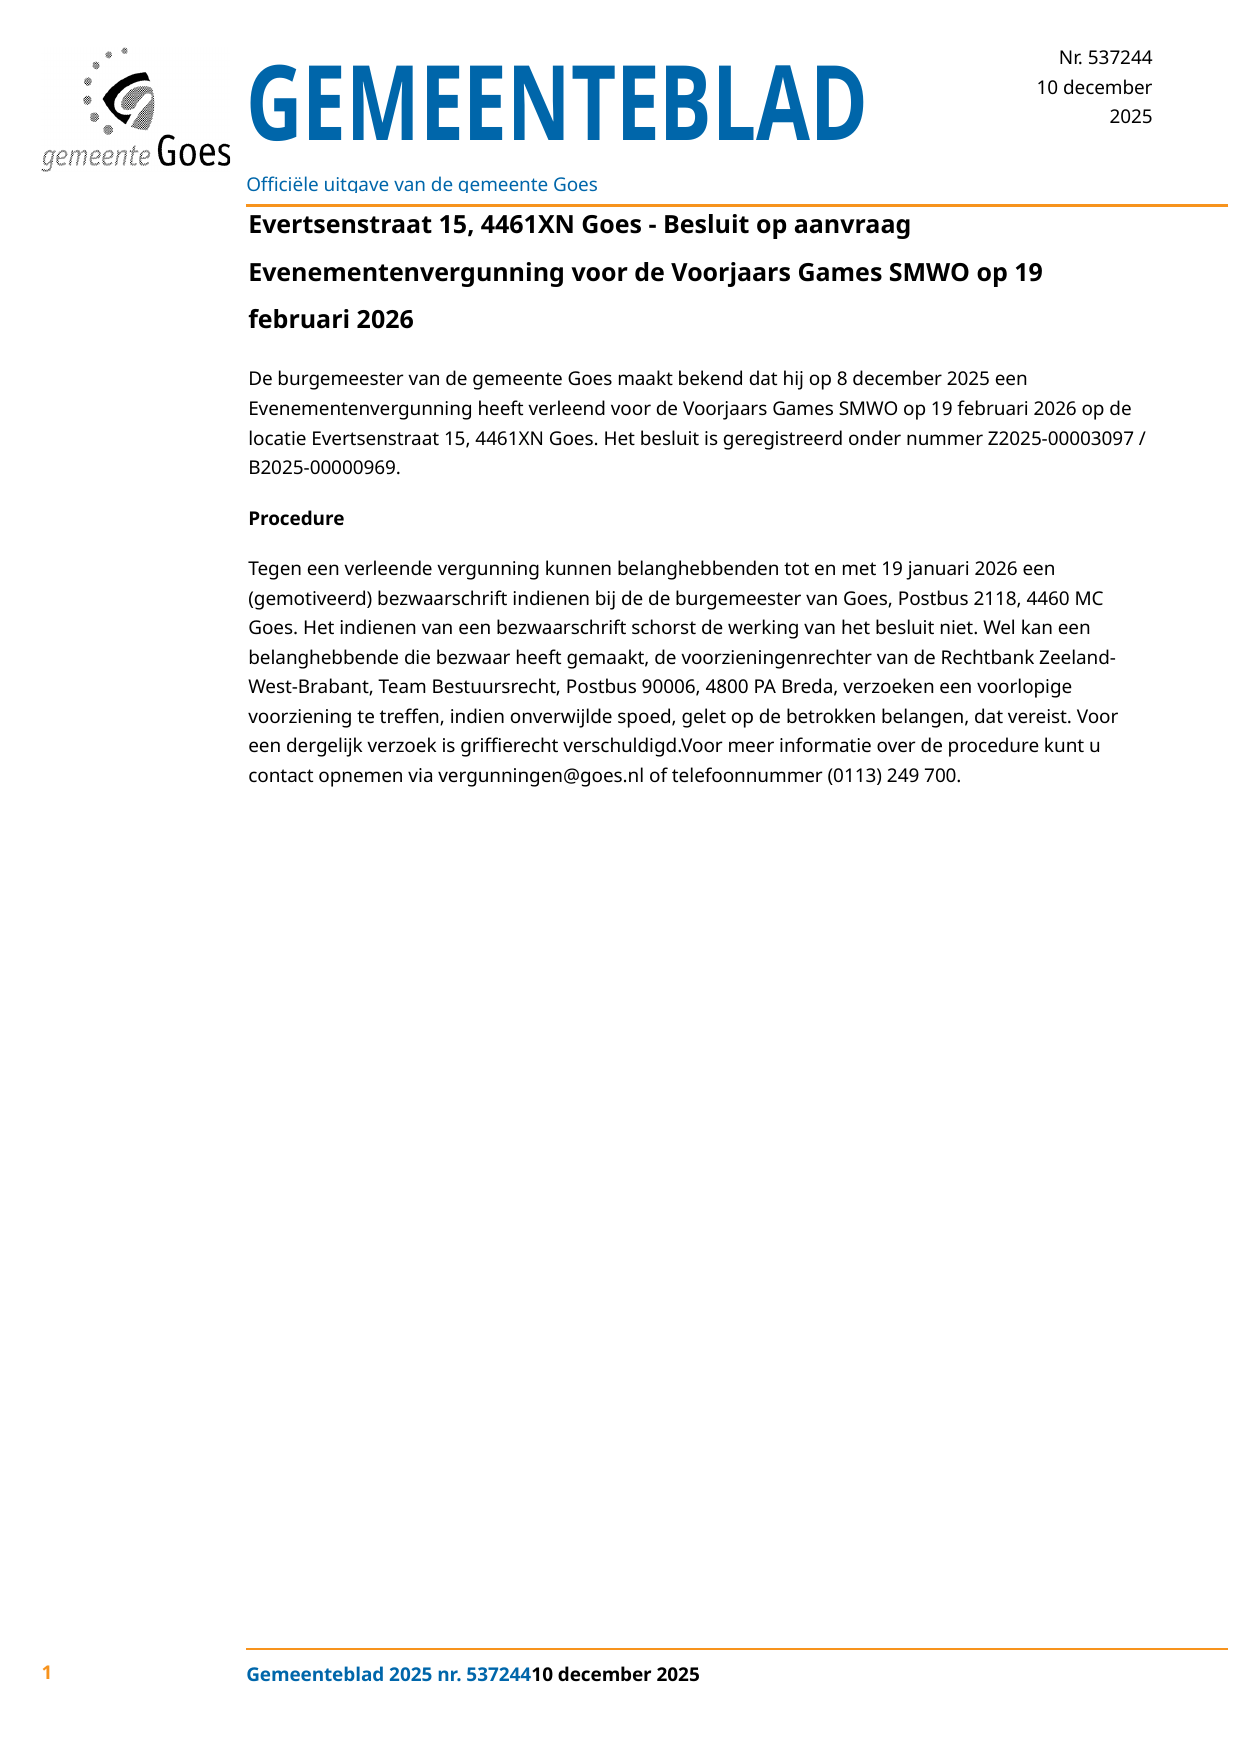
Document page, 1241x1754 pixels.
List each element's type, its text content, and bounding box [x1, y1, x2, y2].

text Procedure [248, 505, 1152, 530]
picture [41, 47, 231, 172]
text Tegen een verleende vergunning kunnen belanghebbenden tot en met 19 januari 2026 een (gemotiveerd) bezwaarschrift indienen bij de de burgemeester van Goes, Postbus 2118, 4460 MC Goes. Het indienen van een bezwaarschrift schorst de werking van het besluit niet. Wel kan een belanghebbende die bezwaar heeft gemaakt, de voorzieningenrechter van de Rechtbank Zeeland-West-Brabant, Team Bestuursrecht, Postbus 90006, 4800 PA Breda, verzoeken een voorlopige voorziening te treffen, indien onverwijlde spoed, gelet op de betrokken belangen, dat vereist. Voor een dergelijk verzoek is griffierecht verschuldigd.Voor meer informatie over de procedure kunt u contact opnemen via vergunningen@goes.nl of telefoonnummer (0113) 249 700. [248, 555, 1152, 788]
text De burgemeester van de gemeente Goes maakt bekend dat hij op 8 december 2025 een Evenementenvergunning heeft verleend voor de Voorjaars Games SMWO op 19 februari 2026 op de locatie Evertsenstraat 15, 4461XN Goes. Het besluit is geregistreerd onder nummer Z2025-00003097 / B2025-00000969. [248, 366, 1152, 480]
text Evertsenstraat 15, 4461XN Goes - Besluit op aanvraag Evenementenvergunning voor de Voorjaars Games SMWO op 19 februari 2026 [248, 207, 1152, 336]
